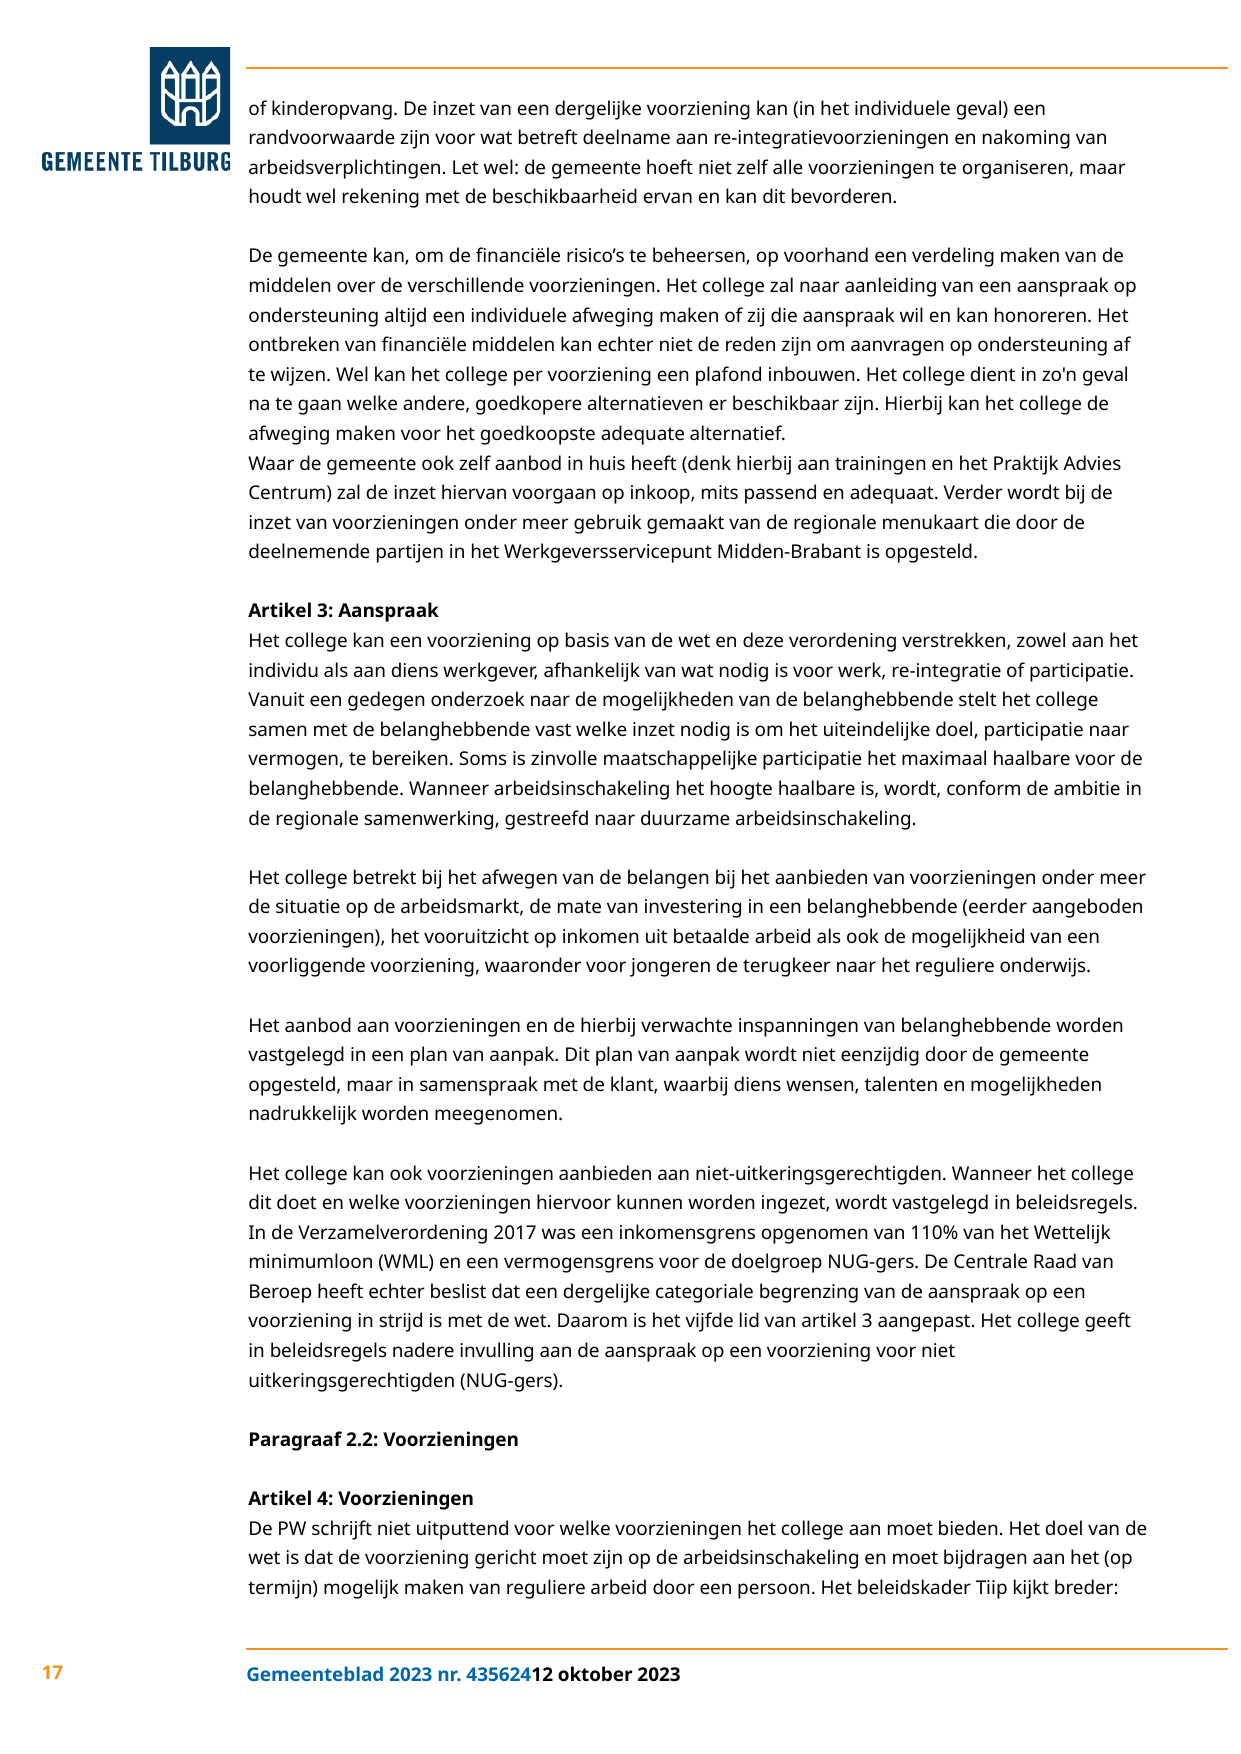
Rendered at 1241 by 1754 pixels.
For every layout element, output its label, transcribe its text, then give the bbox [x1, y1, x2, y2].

text De gemeente kan, om de financiële risico’s te beheersen, op voorhand een verdeling maken van de middelen over de verschillende voorzieningen. Het college zal naar aanleiding van een aanspraak op ondersteuning altijd een individuele afweging maken of zij die aanspraak wil en kan honoreren. Het ontbreken van financiële middelen kan echter niet de reden zijn om aanvragen op ondersteuning af te wijzen. Wel kan het college per voorziening een plafond inbouwen. Het college dient in zo'n geval na te gaan welke andere, goedkopere alternatieven er beschikbaar zijn. Hierbij kan het college de afweging maken voor het goedkoopste adequate alternatief. [248, 243, 1152, 446]
picture [41, 47, 231, 172]
text of kinderopvang. De inzet van een dergelijke voorziening kan (in het individuele geval) een randvoorwaarde zijn voor wat betreft deelname aan re-integratievoorzieningen en nakoming van arbeidsverplichtingen. Let wel: de gemeente hoeft niet zelf alle voorzieningen te organiseren, maar houdt wel rekening met de beschikbaarheid ervan en kan dit bevorderen. [248, 95, 1152, 209]
text Het college kan een voorziening op basis van de wet en deze verordening verstrekken, zowel aan het individu als aan diens werkgever, afhankelijk van wat nodig is voor werk, re-integratie of participatie. Vanuit een gedegen onderzoek naar de mogelijkheden van de belanghebbende stelt het college samen met de belanghebbende vast welke inzet nodig is om het uiteindelijke doel, participatie naar vermogen, te bereiken. Soms is zinvolle maatschappelijke participatie het maximaal haalbare voor de belanghebbende. Wanneer arbeidsinschakeling het hoogte haalbare is, wordt, conform de ambitie in de regionale samenwerking, gestreefd naar duurzame arbeidsinschakeling. [248, 627, 1152, 831]
text De PW schrijft niet uitputtend voor welke voorzieningen het college aan moet bieden. Het doel van de wet is dat de voorziening gericht moet zijn op de arbeidsinschakeling en moet bijdragen aan het (op termijn) mogelijk maken van reguliere arbeid door een persoon. Het beleidskader Tiip kijkt breder: [248, 1515, 1152, 1600]
text Artikel 4: Voorzieningen [248, 1485, 1152, 1511]
text Artikel 3: Aanspraak [248, 598, 1152, 623]
text Het aanbod aan voorzieningen en de hierbij verwachte inspanningen van belanghebbende worden vastgelegd in een plan van aanpak. Dit plan van aanpak wordt niet eenzijdig door de gemeente opgesteld, maar in samenspraak met de klant, waarbij diens wensen, talenten en mogelijkheden nadrukkelijk worden meegenomen. [248, 1012, 1152, 1126]
text Paragraaf 2.2: Voorzieningen [248, 1426, 1152, 1452]
text Het college kan ook voorzieningen aanbieden aan niet-uitkeringsgerechtigden. Wanneer het college dit doet en welke voorzieningen hiervoor kunnen worden ingezet, wordt vastgelegd in beleidsregels. In de Verzamelverordening 2017 was een inkomensgrens opgenomen van 110% van het Wettelijk minimumloon (WML) en een vermogensgrens voor de doelgroep NUG-gers. De Centrale Raad van Beroep heeft echter beslist dat een dergelijke categoriale begrenzing van de aanspraak op een voorziening in strijd is met de wet. Daarom is het vijfde lid van artikel 3 aangepast. Het college geeft in beleidsregels nadere invulling aan de aanspraak op een voorziening voor niet uitkeringsgerechtigden (NUG-gers). [248, 1160, 1152, 1393]
text Waar de gemeente ook zelf aanbod in huis heeft (denk hierbij aan trainingen en het Praktijk Advies Centrum) zal de inzet hiervan voorgaan op inkoop, mits passend en adequaat. Verder wordt bij de inzet van voorzieningen onder meer gebruik gemaakt van de regionale menukaart die door de deelnemende partijen in het Werkgeversservicepunt Midden-Brabant is opgesteld. [248, 450, 1152, 564]
text Het college betrekt bij het afwegen van de belangen bij het aanbieden van voorzieningen onder meer de situatie op de arbeidsmarkt, de mate van investering in een belanghebbende (eerder aangeboden voorzieningen), het vooruitzicht op inkomen uit betaalde arbeid als ook de mogelijkheid van een voorliggende voorziening, waaronder voor jongeren de terugkeer naar het reguliere onderwijs. [248, 864, 1152, 978]
